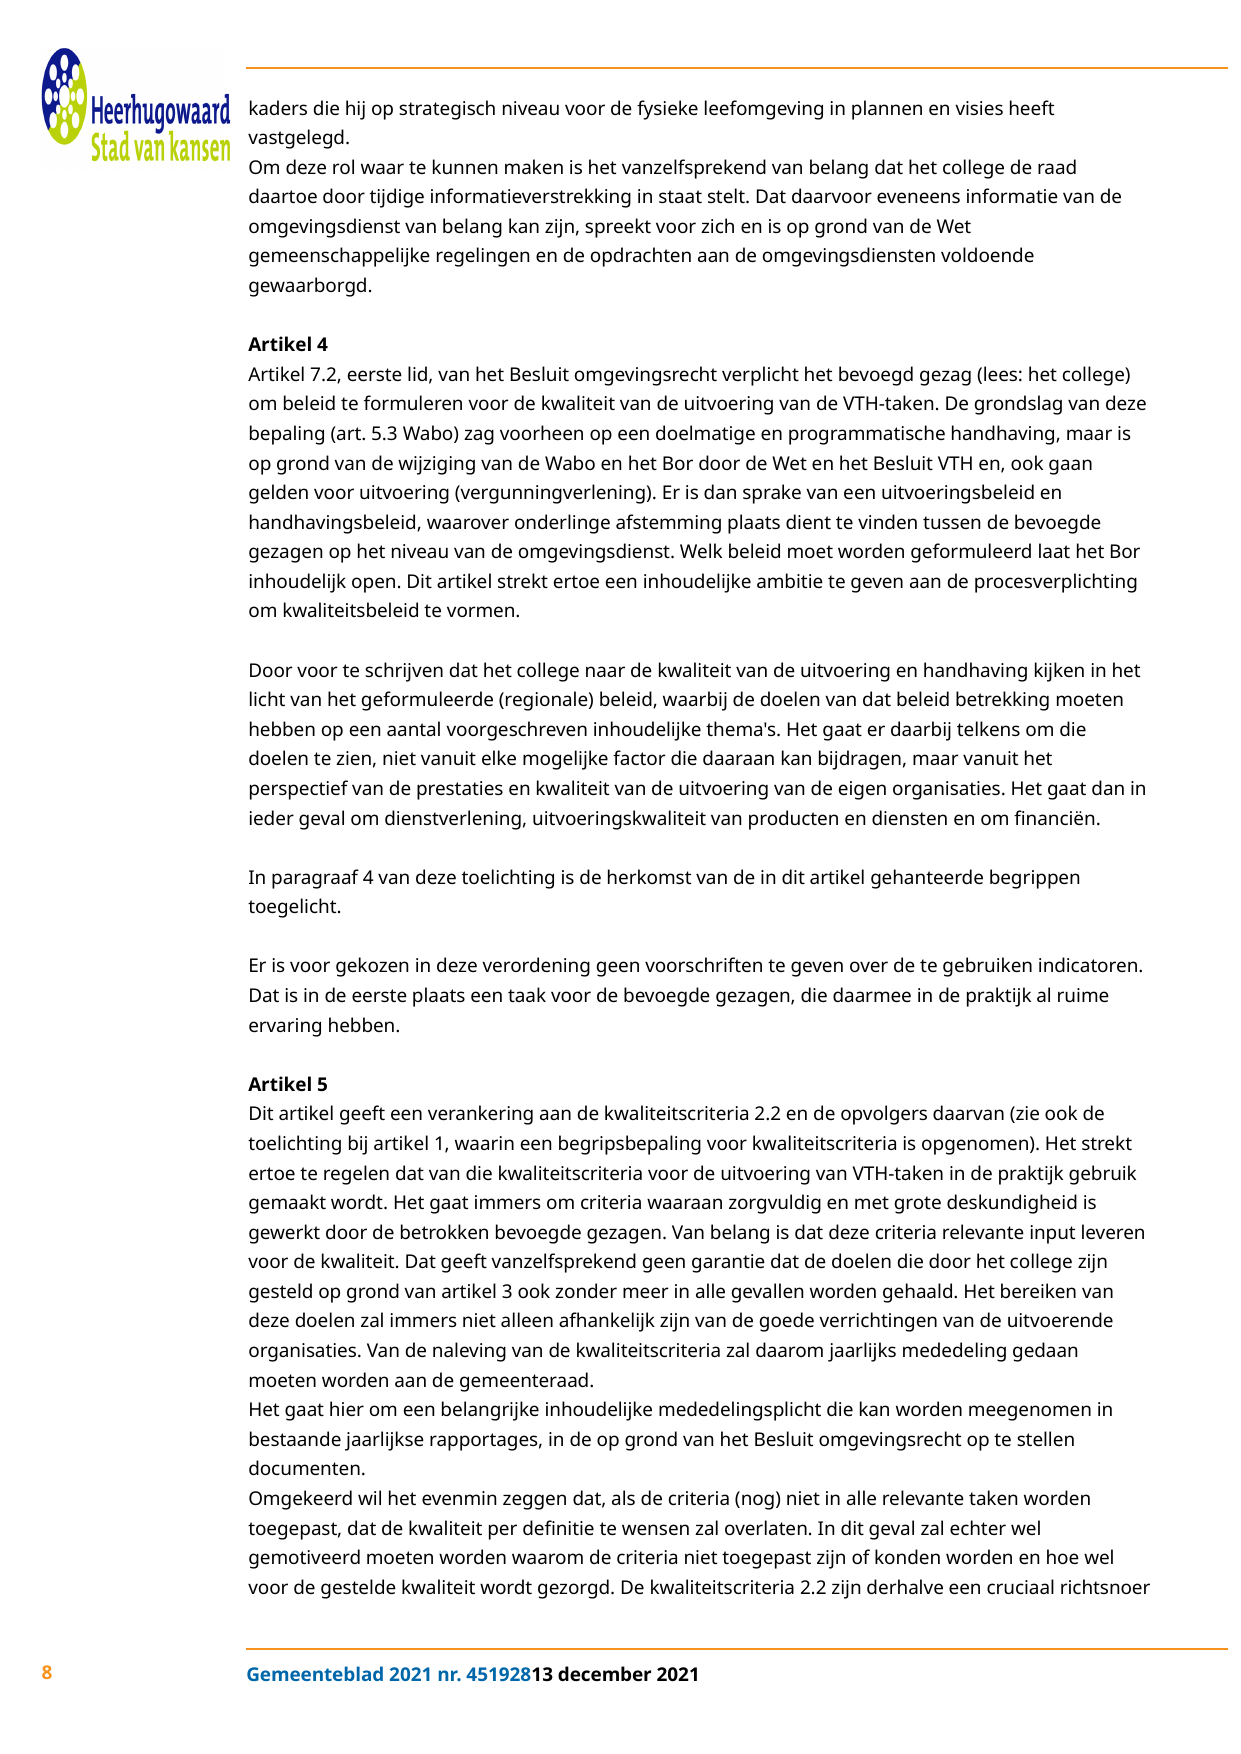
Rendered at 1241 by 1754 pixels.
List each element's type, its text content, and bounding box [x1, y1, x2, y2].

text Artikel 4 [248, 331, 1152, 357]
text Artikel 5 [248, 1071, 1152, 1097]
text Er is voor gekozen in deze verordening geen voorschriften te geven over de te gebruiken indicatoren. Dat is in de eerste plaats een taak voor de bevoegde gezagen, die daarmee in de praktijk al ruime ervaring hebben. [248, 953, 1152, 1038]
text Om deze rol waar te kunnen maken is het vanzelfsprekend van belang dat het college de raad daartoe door tijdige informatieverstrekking in staat stelt. Dat daarvoor eveneens informatie van de omgevingsdienst van belang kan zijn, spreekt voor zich en is op grond van de Wet gemeenschappelijke regelingen en de opdrachten aan de omgevingsdiensten voldoende gewaarborgd. [248, 154, 1152, 298]
text Het gaat hier om een belangrijke inhoudelijke mededelingsplicht die kan worden meegenomen in bestaande jaarlijkse rapportages, in de op grond van het Besluit omgevingsrecht op te stellen documenten. [248, 1396, 1152, 1481]
text In paragraaf 4 van deze toelichting is de herkomst van de in dit artikel gehanteerde begrippen toegelicht. [248, 864, 1152, 919]
text Artikel 7.2, eerste lid, van het Besluit omgevingsrecht verplicht het bevoegd gezag (lees: het college) om beleid te formuleren voor de kwaliteit van de uitvoering van de VTH-taken. De grondslag van deze bepaling (art. 5.3 Wabo) zag voorheen op een doelmatige en programmatische handhaving, maar is op grond van de wijziging van de Wabo en het Bor door de Wet en het Besluit VTH en, ook gaan gelden voor uitvoering (vergunningverlening). Er is dan sprake van een uitvoeringsbeleid en handhavingsbeleid, waarover onderlinge afstemming plaats dient te vinden tussen de bevoegde gezagen op het niveau van de omgevingsdienst. Welk beleid moet worden geformuleerd laat het Bor inhoudelijk open. Dit artikel strekt ertoe een inhoudelijke ambitie te geven aan de procesverplichting om kwaliteitsbeleid te vormen. [248, 361, 1152, 623]
text Door voor te schrijven dat het college naar de kwaliteit van de uitvoering en handhaving kijken in het licht van het geformuleerde (regionale) beleid, waarbij de doelen van dat beleid betrekking moeten hebben op een aantal voorgeschreven inhoudelijke thema's. Het gaat er daarbij telkens om die doelen te zien, niet vanuit elke mogelijke factor die daaraan kan bijdragen, maar vanuit het perspectief van de prestaties en kwaliteit van de uitvoering van de eigen organisaties. Het gaat dan in ieder geval om dienstverlening, uitvoeringskwaliteit van producten en diensten en om financiën. [248, 657, 1152, 831]
picture [41, 47, 231, 172]
text kaders die hij op strategisch niveau voor de fysieke leefomgeving in plannen en visies heeft vastgelegd. [248, 95, 1152, 150]
text Omgekeerd wil het evenmin zeggen dat, als de criteria (nog) niet in alle relevante taken worden toegepast, dat de kwaliteit per definitie te wensen zal overlaten. In dit geval zal echter wel gemotiveerd moeten worden waarom de criteria niet toegepast zijn of konden worden en hoe wel voor de gestelde kwaliteit wordt gezorgd. De kwaliteitscriteria 2.2 zijn derhalve een cruciaal richtsnoer [248, 1485, 1152, 1600]
text Dit artikel geeft een verankering aan de kwaliteitscriteria 2.2 en de opvolgers daarvan (zie ook de toelichting bij artikel 1, waarin een begripsbepaling voor kwaliteitscriteria is opgenomen). Het strekt ertoe te regelen dat van die kwaliteitscriteria voor de uitvoering van VTH-taken in de praktijk gebruik gemaakt wordt. Het gaat immers om criteria waaraan zorgvuldig en met grote deskundigheid is gewerkt door de betrokken bevoegde gezagen. Van belang is dat deze criteria relevante input leveren voor de kwaliteit. Dat geeft vanzelfsprekend geen garantie dat de doelen die door het college zijn gesteld op grond van artikel 3 ook zonder meer in alle gevallen worden gehaald. Het bereiken van deze doelen zal immers niet alleen afhankelijk zijn van de goede verrichtingen van de uitvoerende organisaties. Van de naleving van de kwaliteitscriteria zal daarom jaarlijks mededeling gedaan moeten worden aan de gemeenteraad. [248, 1101, 1152, 1393]
